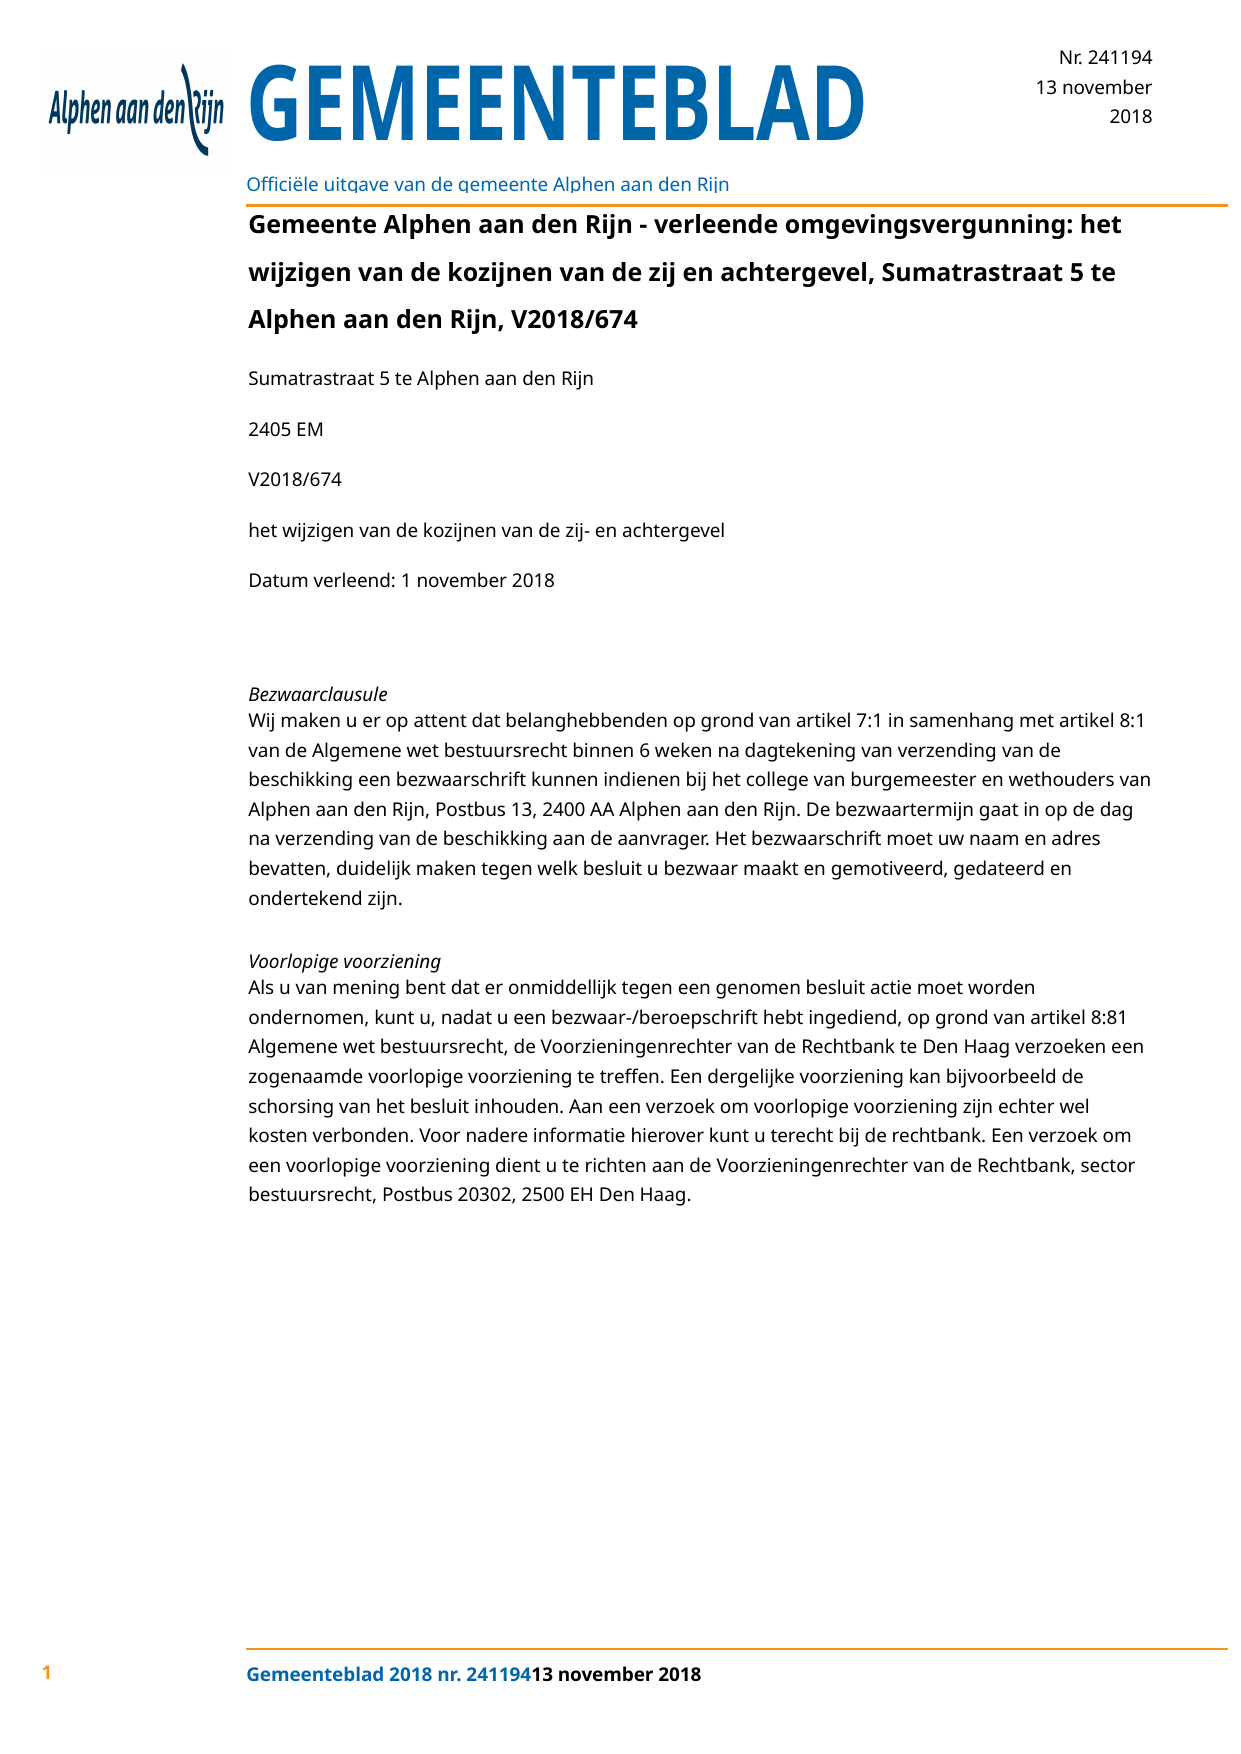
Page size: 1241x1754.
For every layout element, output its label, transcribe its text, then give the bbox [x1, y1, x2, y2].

text Wij maken u er op attent dat belanghebbenden op grond van artikel 7:1 in samenhang met artikel 8:1 van de Algemene wet bestuursrecht binnen 6 weken na dagtekening van verzending van de beschikking een bezwaarschrift kunnen indienen bij het college van burgemeester en wethouders van Alphen aan den Rijn, Postbus 13, 2400 AA Alphen aan den Rijn. De bezwaartermijn gaat in op de dag na verzending van de beschikking aan de aanvrager. Het bezwaarschrift moet uw naam en adres bevatten, duidelijk maken tegen welk besluit u bezwaar maakt en gemotiveerd, gedateerd en ondertekend zijn. [248, 707, 1152, 911]
text V2018/674 [248, 466, 1152, 492]
text Datum verleend: 1 november 2018 [248, 567, 1152, 593]
text Sumatrastraat 5 te Alphen aan den Rijn [248, 366, 1152, 391]
text 2405 EM [248, 416, 1152, 442]
text het wijzigen van de kozijnen van de zij- en achtergevel [248, 517, 1152, 542]
text Gemeente Alphen aan den Rijn - verleende omgevingsvergunning: het wijzigen van de kozijnen van de zij en achtergevel, Sumatrastraat 5 te Alphen aan den Rijn, V2018/674 [248, 207, 1152, 336]
text Voorlopige voorziening [248, 949, 1152, 974]
text Als u van mening bent dat er onmiddellijk tegen een genomen besluit actie moet worden ondernomen, kunt u, nadat u een bezwaar-/beroepschrift hebt ingediend, op grond van artikel 8:81 Algemene wet bestuursrecht, de Voorzieningenrechter van de Rechtbank te Den Haag verzoeken een zogenaamde voorlopige voorziening te treffen. Een dergelijke voorziening kan bijvoorbeeld de schorsing van het besluit inhouden. Aan een verzoek om voorlopige voorziening zijn echter wel kosten verbonden. Voor nadere informatie hierover kunt u terecht bij de rechtbank. Een verzoek om een voorlopige voorziening dient u te richten aan de Voorzieningenrechter van de Rechtbank, sector bestuursrecht, Postbus 20302, 2500 EH Den Haag. [248, 974, 1152, 1207]
picture [41, 47, 231, 172]
text Bezwaarclausule [248, 682, 1152, 707]
